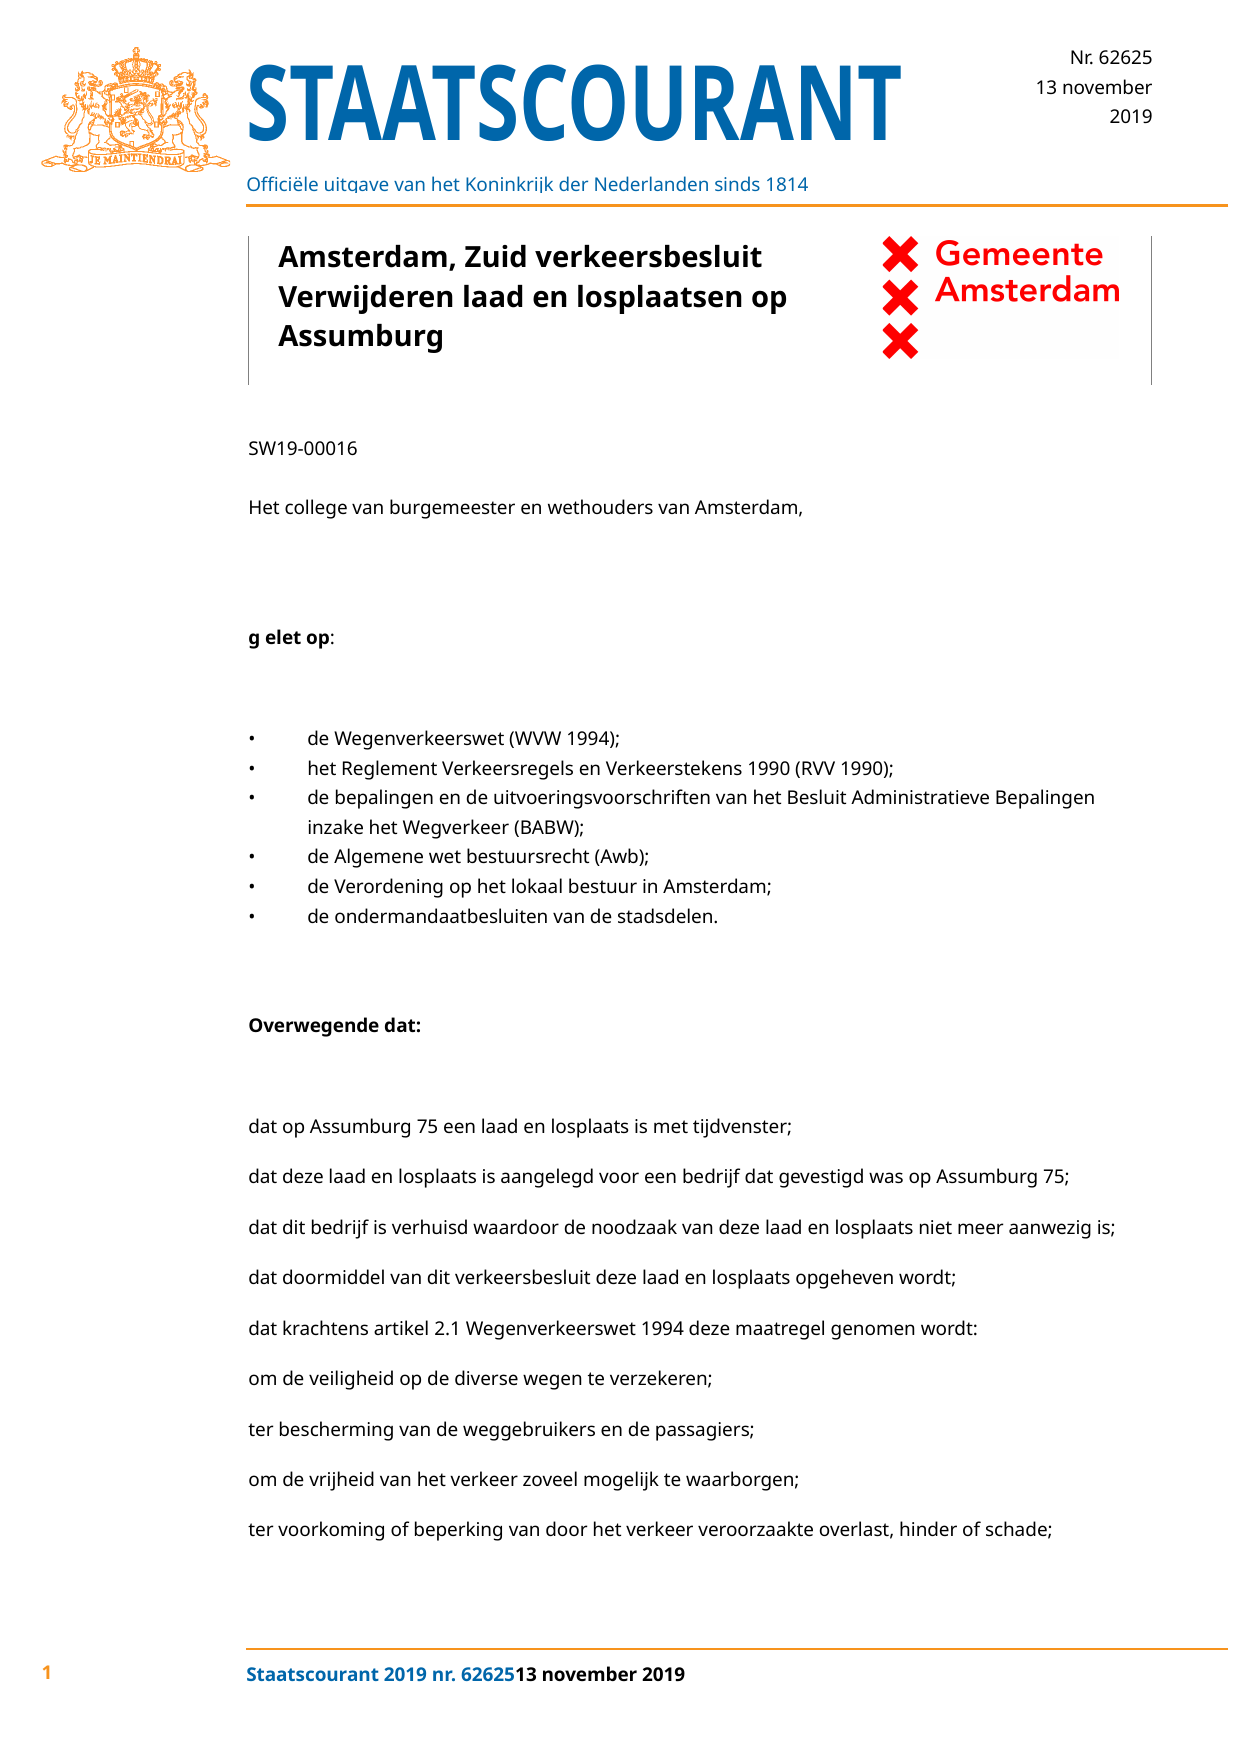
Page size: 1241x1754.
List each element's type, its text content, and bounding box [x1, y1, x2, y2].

text om de vrijheid van het verkeer zoveel mogelijk te waarborgen; [248, 1466, 1152, 1492]
text g elet op: [248, 624, 1152, 650]
text dat dit bedrijf is verhuisd waardoor de noodzaak van deze laad en losplaats niet meer aanwezig is; [248, 1214, 1152, 1240]
text dat doormiddel van dit verkeersbesluit deze laad en losplaats opgeheven wordt; [248, 1264, 1152, 1290]
text om de veiligheid op de diverse wegen te verzekeren; [248, 1365, 1152, 1391]
list de Wegenverkeerswet (WVW 1994); [248, 725, 1152, 751]
text Het college van burgemeester en wethouders van Amsterdam, [248, 494, 1152, 520]
text ter voorkoming of beperking van door het verkeer veroorzaakte overlast, hinder of schade; [248, 1517, 1152, 1542]
text Overwegende dat: [248, 1012, 1152, 1038]
list het Reglement Verkeersregels en Verkeerstekens 1990 (RVV 1990); [248, 755, 1152, 781]
text dat op Assumburg 75 een laad en losplaats is met tijdvenster; [248, 1113, 1152, 1139]
list de Algemene wet bestuursrecht (Awb); [248, 844, 1152, 869]
picture [41, 47, 231, 172]
list de ondermandaatbesluiten van de stadsdelen. [248, 903, 1152, 929]
table_header Amsterdam, Zuid verkeersbesluit Verwijderen laad en losplaatsen op Assumburg [249, 236, 850, 385]
list de Verordening op het lokaal bestuur in Amsterdam; [248, 873, 1152, 899]
picture [882, 236, 1119, 359]
text SW19-00016 [248, 435, 1152, 461]
text dat krachtens artikel 2.1 Wegenverkeerswet 1994 deze maatregel genomen wordt: [248, 1315, 1152, 1341]
list de bepalingen en de uitvoeringsvoorschriften van het Besluit Administratieve Bepalingen inzake het Wegverkeer (BABW); [248, 784, 1152, 840]
text ter bescherming van de weggebruikers en de passagiers; [248, 1416, 1152, 1442]
text dat deze laad en losplaats is aangelegd voor een bedrijf dat gevestigd was op Assumburg 75; [248, 1164, 1152, 1189]
table_header [850, 236, 1151, 385]
